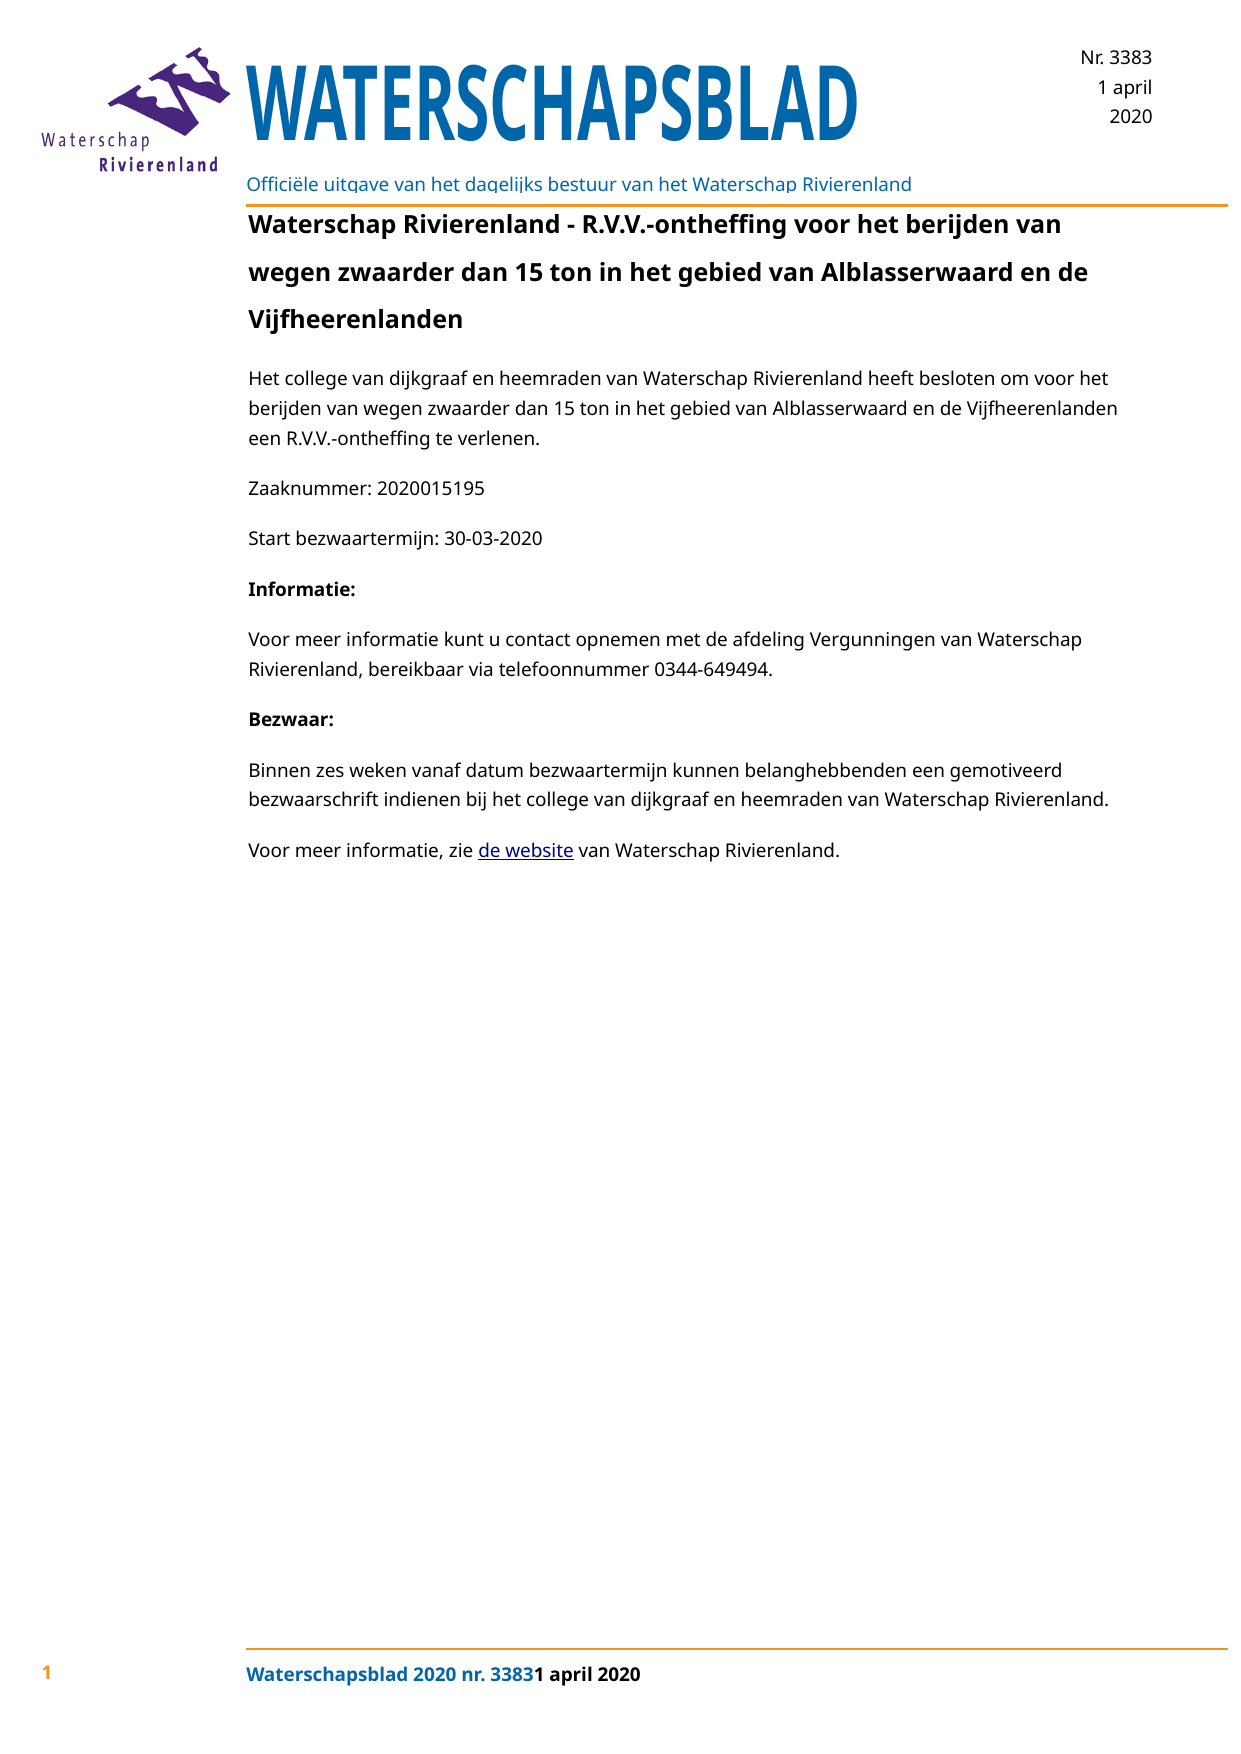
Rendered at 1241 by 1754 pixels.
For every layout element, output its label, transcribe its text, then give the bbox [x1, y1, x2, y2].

text Zaaknummer: 2020015195 [248, 475, 1152, 501]
text Bezwaar: [248, 706, 1152, 732]
text Het college van dijkgraaf en heemraden van Waterschap Rivierenland heeft besloten om voor het berijden van wegen zwaarder dan 15 ton in het gebied van Alblasserwaard en de Vijfheerenlanden een R.V.V.-ontheffing te verlenen. [248, 366, 1152, 450]
picture [41, 47, 231, 172]
text Binnen zes weken vanaf datum bezwaartermijn kunnen belanghebbenden een gemotiveerd bezwaarschrift indienen bij het college van dijkgraaf en heemraden van Waterschap Rivierenland. [248, 757, 1152, 812]
text Voor meer informatie kunt u contact opnemen met de afdeling Vergunningen van Waterschap Rivierenland, bereikbaar via telefoonnummer 0344-649494. [248, 626, 1152, 682]
text Voor meer informatie, zie de website van Waterschap Rivierenland. [248, 837, 1152, 862]
text Start bezwaartermijn: 30-03-2020 [248, 526, 1152, 551]
text Waterschap Rivierenland - R.V.V.-ontheffing voor het berijden van wegen zwaarder dan 15 ton in het gebied van Alblasserwaard en de Vijfheerenlanden [248, 207, 1152, 336]
text Informatie: [248, 576, 1152, 602]
